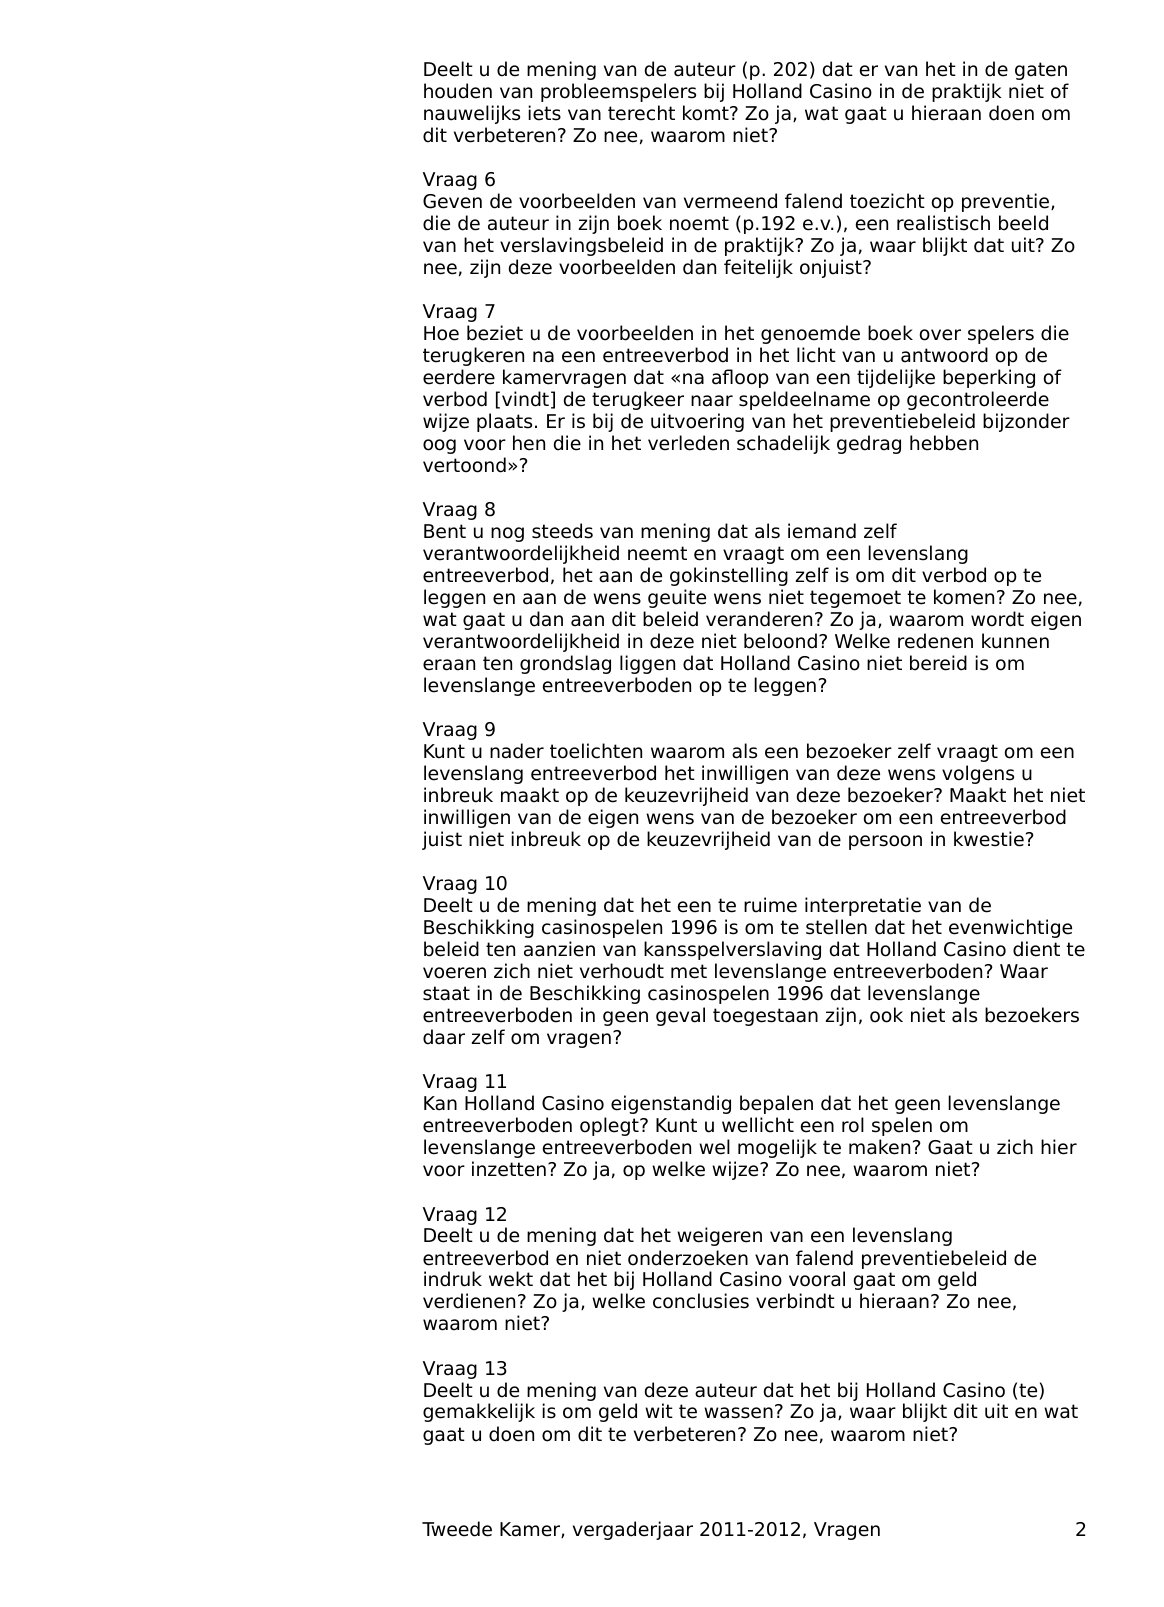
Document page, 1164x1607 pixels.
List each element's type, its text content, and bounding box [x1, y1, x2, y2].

text Vraag 10 [422, 873, 1087, 895]
text Deelt u de mening van de auteur (p. 202) dat er van het in de gaten houden van probleemspelers bij Holland Casino in de praktijk niet of nauwelijks iets van terecht komt? Zo ja, wat gaat u hieraan doen om dit verbeteren? Zo nee, waarom niet? [422, 59, 1087, 147]
text Geven de voorbeelden van vermeend falend toezicht op preventie, die de auteur in zijn boek noemt (p.192 e.v.), een realistisch beeld van het verslavingsbeleid in de praktijk? Zo ja, waar blijkt dat uit? Zo nee, zijn deze voorbeelden dan feitelijk onjuist? [422, 191, 1087, 279]
text Kunt u nader toelichten waarom als een bezoeker zelf vraagt om een levenslang entreeverbod het inwilligen van deze wens volgens u inbreuk maakt op de keuzevrijheid van deze bezoeker? Maakt het niet inwilligen van de eigen wens van de bezoeker om een entreeverbod juist niet inbreuk op de keuzevrijheid van de persoon in kwestie? [422, 741, 1087, 851]
text Vraag 13 [422, 1357, 1087, 1379]
text Deelt u de mening van deze auteur dat het bij Holland Casino (te) gemakkelijk is om geld wit te wassen? Zo ja, waar blijkt dit uit en wat gaat u doen om dit te verbeteren? Zo nee, waarom niet? [422, 1379, 1087, 1445]
text Deelt u de mening dat het weigeren van een levenslang entreeverbod en niet onderzoeken van falend preventiebeleid de indruk wekt dat het bij Holland Casino vooral gaat om geld verdienen? Zo ja, welke conclusies verbindt u hieraan? Zo nee, waarom niet? [422, 1225, 1087, 1335]
text Kan Holland Casino eigenstandig bepalen dat het geen levenslange entreeverboden oplegt? Kunt u wellicht een rol spelen om levenslange entreeverboden wel mogelijk te maken? Gaat u zich hier voor inzetten? Zo ja, op welke wijze? Zo nee, waarom niet? [422, 1093, 1087, 1181]
text Bent u nog steeds van mening dat als iemand zelf verantwoordelijkheid neemt en vraagt om een levenslang entreeverbod, het aan de gokinstelling zelf is om dit verbod op te leggen en aan de wens geuite wens niet tegemoet te komen? Zo nee, wat gaat u dan aan dit beleid veranderen? Zo ja, waarom wordt eigen verantwoordelijkheid in deze niet beloond? Welke redenen kunnen eraan ten grondslag liggen dat Holland Casino niet bereid is om levenslange entreeverboden op te leggen? [422, 521, 1087, 697]
text Deelt u de mening dat het een te ruime interpretatie van de Beschikking casinospelen 1996 is om te stellen dat het evenwichtige beleid ten aanzien van kansspelverslaving dat Holland Casino dient te voeren zich niet verhoudt met levenslange entreeverboden? Waar staat in de Beschikking casinospelen 1996 dat levenslange entreeverboden in geen geval toegestaan zijn, ook niet als bezoekers daar zelf om vragen? [422, 895, 1087, 1049]
text Vraag 8 [422, 499, 1087, 521]
text Vraag 11 [422, 1071, 1087, 1093]
text Vraag 7 [422, 301, 1087, 323]
text Vraag 6 [422, 169, 1087, 191]
text Hoe beziet u de voorbeelden in het genoemde boek over spelers die terugkeren na een entreeverbod in het licht van u antwoord op de eerdere kamervragen dat «na afloop van een tijdelijke beperking of verbod [vindt] de terugkeer naar speldeelname op gecontroleerde wijze plaats. Er is bij de uitvoering van het preventiebeleid bijzonder oog voor hen die in het verleden schadelijk gedrag hebben vertoond»? [422, 323, 1087, 477]
text Vraag 9 [422, 719, 1087, 741]
text Vraag 12 [422, 1203, 1087, 1225]
